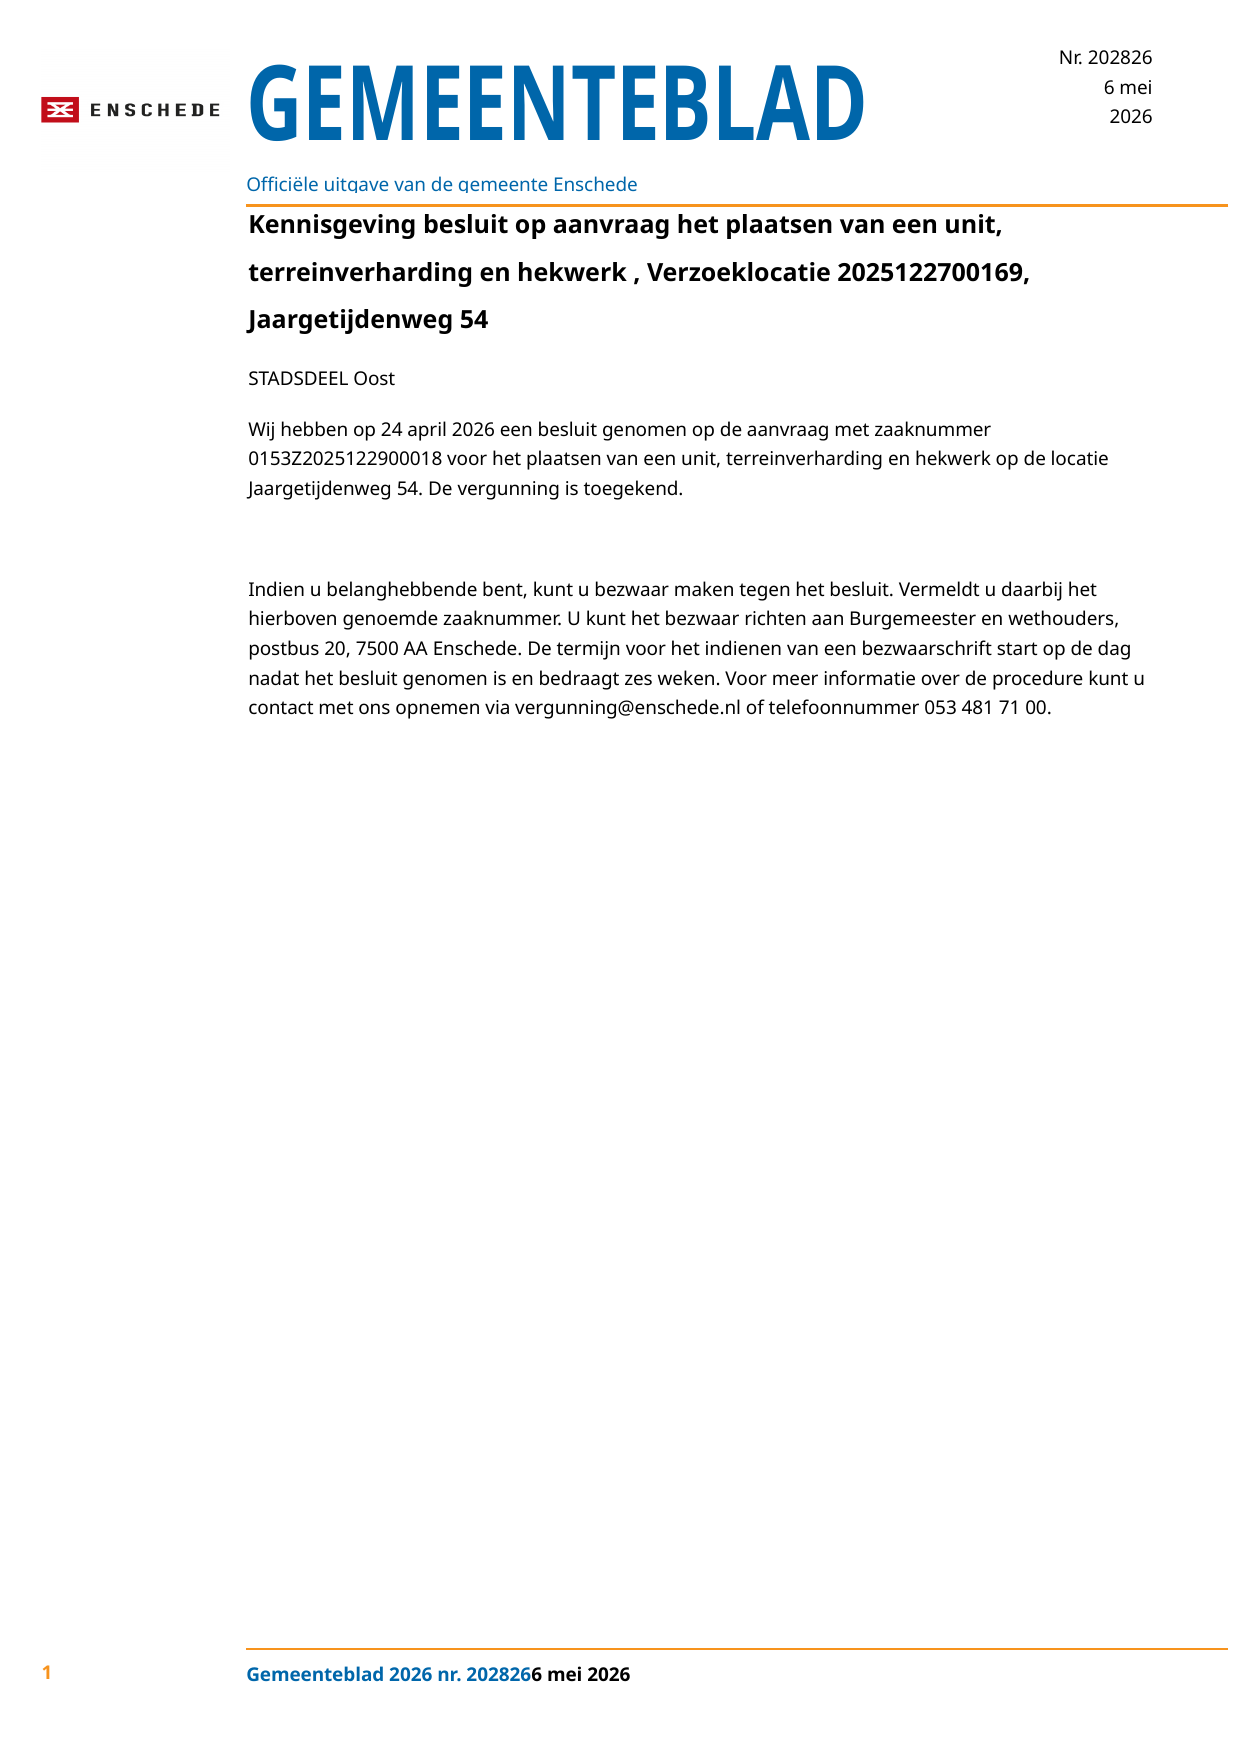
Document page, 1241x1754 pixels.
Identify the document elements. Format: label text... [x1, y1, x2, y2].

picture [41, 47, 231, 172]
text Wij hebben op 24 april 2026 een besluit genomen op de aanvraag met zaaknummer 0153Z2025122900018 voor het plaatsen van een unit, terreinverharding en hekwerk op de locatie Jaargetijdenweg 54. De vergunning is toegekend. [248, 416, 1152, 501]
text STADSDEEL Oost [248, 366, 1152, 391]
text Kennisgeving besluit op aanvraag het plaatsen van een unit, terreinverharding en hekwerk , Verzoeklocatie 2025122700169, Jaargetijdenweg 54 [248, 207, 1152, 336]
text Indien u belanghebbende bent, kunt u bezwaar maken tegen het besluit. Vermeldt u daarbij het hierboven genoemde zaaknummer. U kunt het bezwaar richten aan Burgemeester en wethouders, postbus 20, 7500 AA Enschede. De termijn voor het indienen van een bezwaarschrift start op de dag nadat het besluit genomen is en bedraagt zes weken. Voor meer informatie over de procedure kunt u contact met ons opnemen via vergunning@enschede.nl of telefoonnummer 053 481 71 00. [248, 576, 1152, 720]
